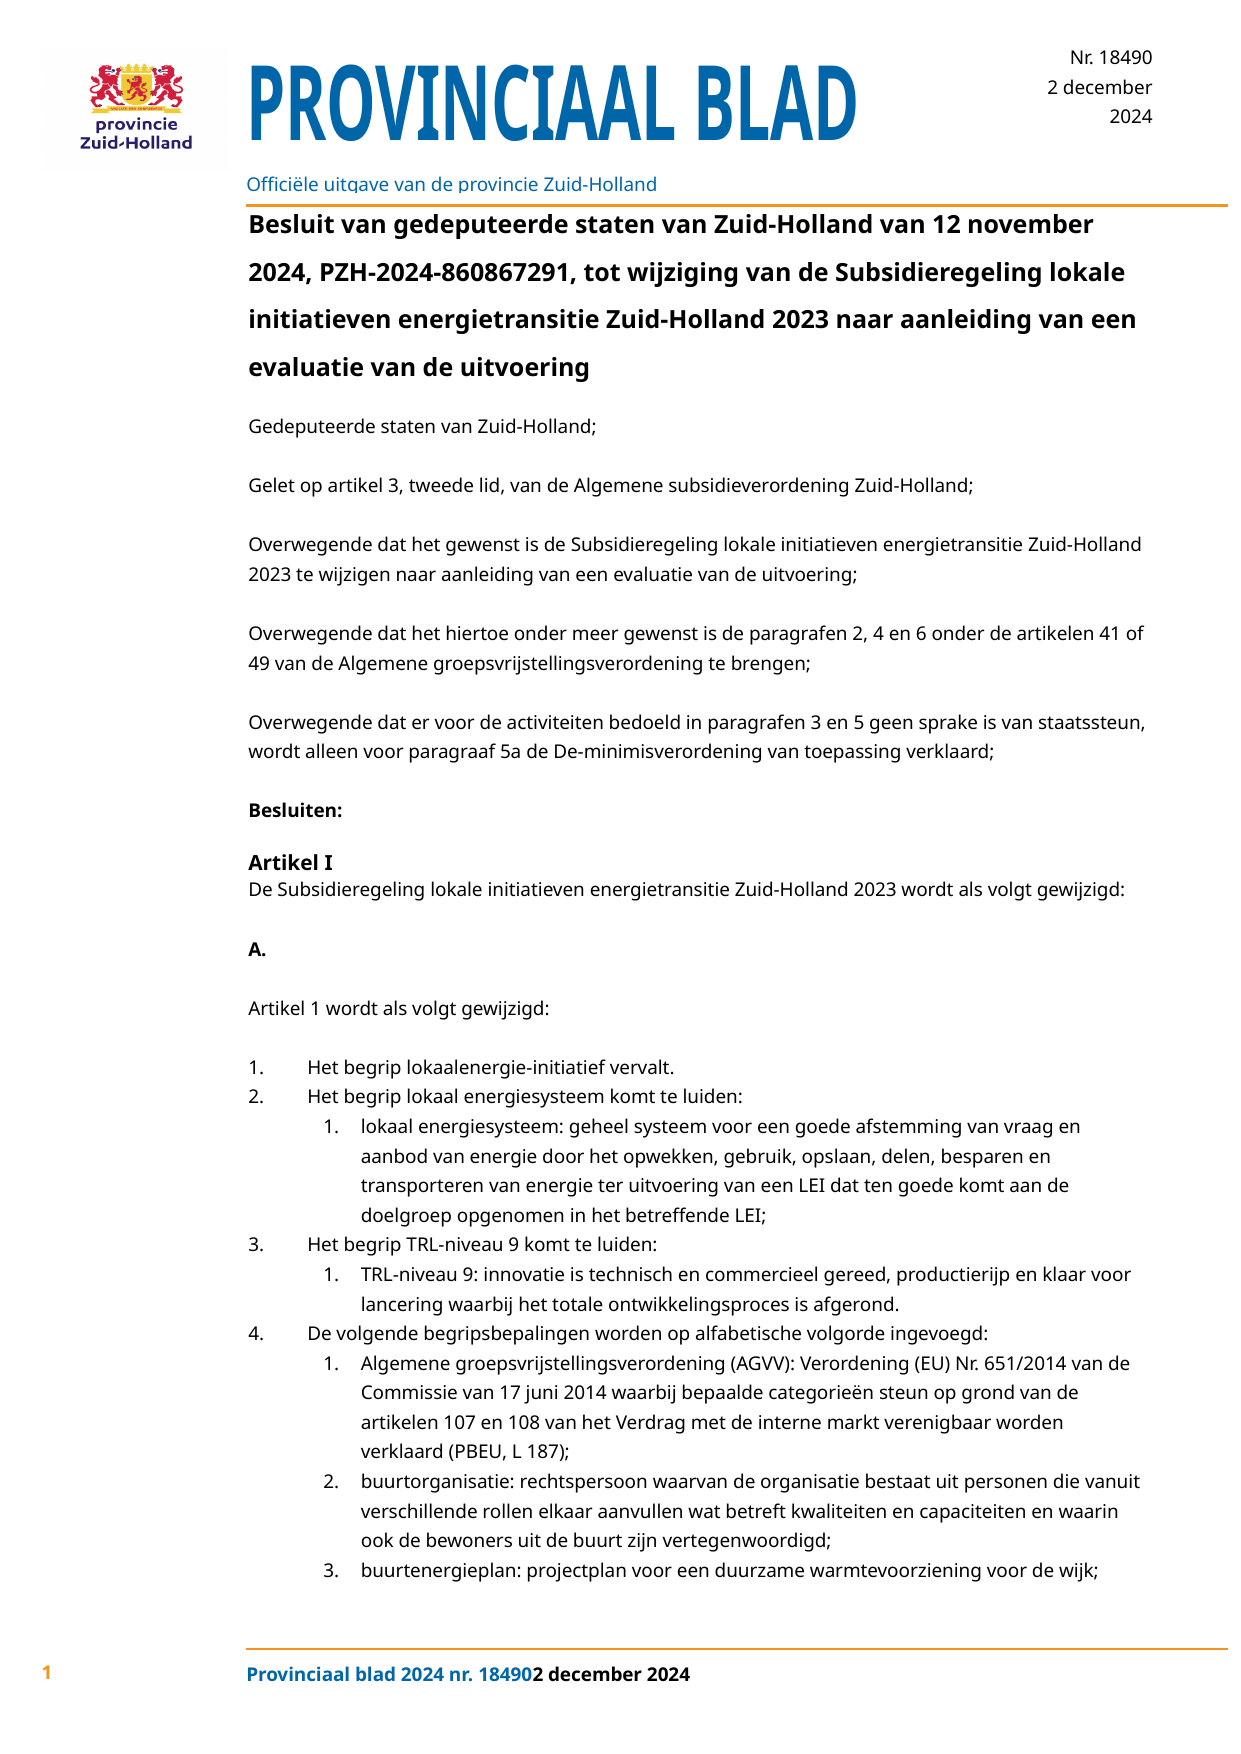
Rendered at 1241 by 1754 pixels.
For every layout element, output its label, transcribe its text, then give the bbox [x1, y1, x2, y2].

text Besluiten: [248, 798, 1152, 823]
text Overwegende dat er voor de activiteiten bedoeld in paragrafen 3 en 5 geen sprake is van staatssteun, wordt alleen voor paragraaf 5a de De-minimisverordening van toepassing verklaard; [248, 709, 1152, 764]
text De Subsidieregeling lokale initiatieven energietransitie Zuid-Holland 2023 wordt als volgt gewijzigd: [248, 877, 1152, 902]
list Het begrip lokaalenergie-initiatief vervalt. [248, 1054, 1152, 1080]
list De volgende begripsbepalingen worden op alfabetische volgorde ingevoegd: [248, 1320, 1152, 1346]
list buurtorganisatie: rechtspersoon waarvan de organisatie bestaat uit personen die vanuit verschillende rollen elkaar aanvullen wat betreft kwaliteiten en capaciteiten en waarin ook de bewoners uit de buurt zijn vertegenwoordigd; [323, 1468, 1152, 1553]
text Overwegende dat het gewenst is de Subsidieregeling lokale initiatieven energietransitie Zuid-Holland 2023 te wijzigen naar aanleiding van een evaluatie van de uitvoering; [248, 531, 1152, 587]
list lokaal energiesysteem: geheel systeem voor een goede afstemming van vraag en aanbod van energie door het opwekken, gebruik, opslaan, delen, besparen en transporteren van energie ter uitvoering van een LEI dat ten goede komt aan de doelgroep opgenomen in het betreffende LEI; [323, 1113, 1152, 1228]
text Gedeputeerde staten van Zuid-Holland; [248, 413, 1152, 439]
text Artikel I [248, 848, 1152, 877]
text Artikel 1 wordt als volgt gewijzigd: [248, 995, 1152, 1021]
list buurtenergieplan: projectplan voor een duurzame warmtevoorziening voor de wijk; [323, 1557, 1152, 1583]
text Besluit van gedeputeerde staten van Zuid-Holland van 12 november 2024, PZH-2024-860867291, tot wijziging van de Subsidieregeling lokale initiatieven energietransitie Zuid-Holland 2023 naar aanleiding van een evaluatie van de uitvoering [248, 207, 1152, 384]
list Algemene groepsvrijstellingsverordening (AGVV): Verordening (EU) Nr. 651/2014 van de Commissie van 17 juni 2014 waarbij bepaalde categorieën steun op grond van de artikelen 107 en 108 van het Verdrag met de interne markt verenigbaar worden verklaard (PBEU, L 187); [323, 1350, 1152, 1464]
text A. [248, 936, 1152, 961]
text Overwegende dat het hiertoe onder meer gewenst is de paragrafen 2, 4 en 6 onder de artikelen 41 of 49 van de Algemene groepsvrijstellingsverordening te brengen; [248, 620, 1152, 676]
list Het begrip lokaal energiesysteem komt te luiden: [248, 1084, 1152, 1109]
picture [41, 47, 231, 172]
text Gelet op artikel 3, tweede lid, van de Algemene subsidieverordening Zuid-Holland; [248, 472, 1152, 498]
list Het begrip TRL-niveau 9 komt te luiden: [248, 1232, 1152, 1257]
list TRL-niveau 9: innovatie is technisch en commercieel gereed, productierijp en klaar voor lancering waarbij het totale ontwikkelingsproces is afgerond. [323, 1261, 1152, 1316]
